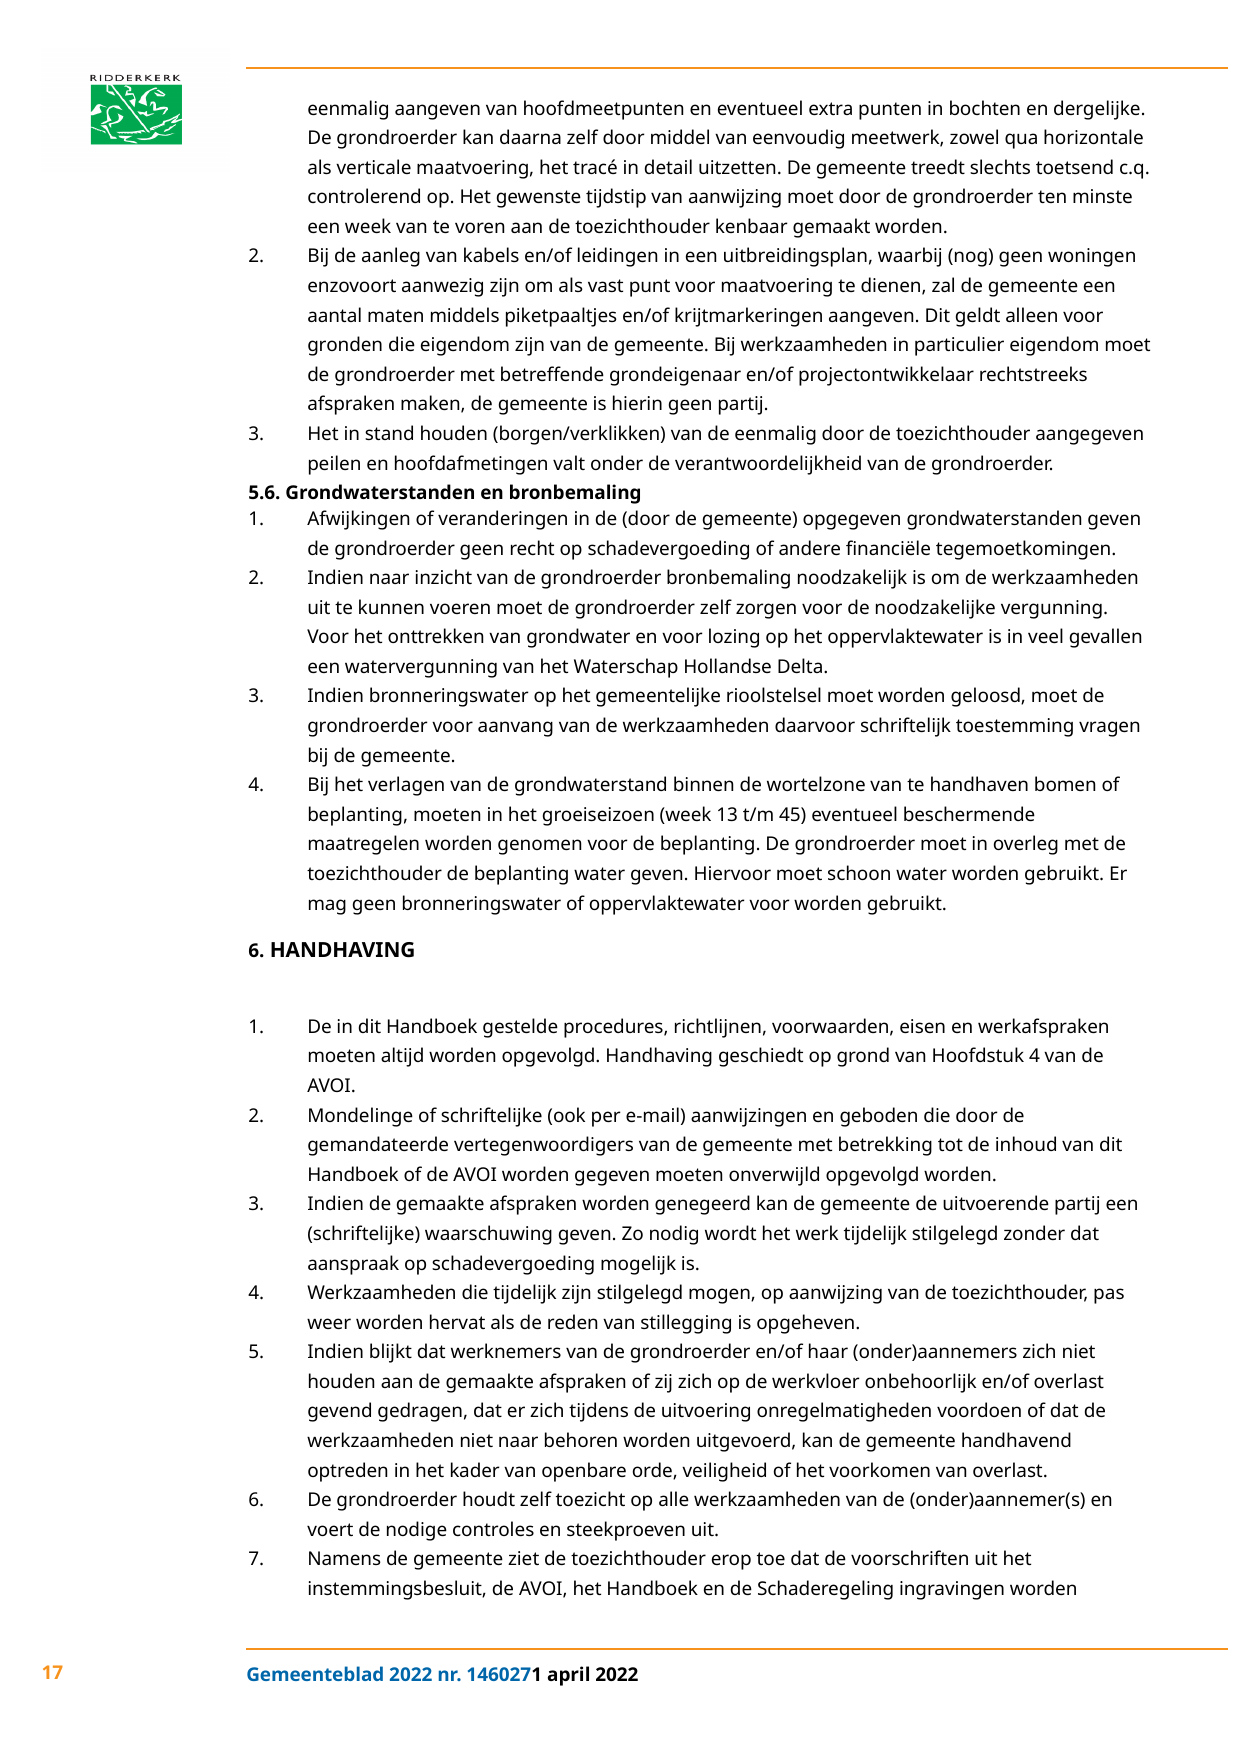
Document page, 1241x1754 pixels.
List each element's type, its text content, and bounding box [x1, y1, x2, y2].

list De grondroerder houdt zelf toezicht op alle werkzaamheden van de (onder)aannemer(s) en voert de nodige controles en steekproeven uit. [248, 1486, 1152, 1542]
text 6. HANDHAVING [248, 935, 1152, 964]
list Bij de aanleg van kabels en/of leidingen in een uitbreidingsplan, waarbij (nog) geen woningen enzovoort aanwezig zijn om als vast punt voor maatvoering te dienen, zal de gemeente een aantal maten middels piketpaaltjes en/of krijtmarkeringen aangeven. Dit geldt alleen voor gronden die eigendom zijn van de gemeente. Bij werkzaamheden in particulier eigendom moet de grondroerder met betreffende grondeigenaar en/of projectontwikkelaar rechtstreeks afspraken maken, de gemeente is hierin geen partij. [248, 243, 1152, 416]
list Indien bronneringswater op het gemeentelijke rioolstelsel moet worden geloosd, moet de grondroerder voor aanvang van de werkzaamheden daarvoor schriftelijk toestemming vragen bij de gemeente. [248, 683, 1152, 767]
list Werkzaamheden die tijdelijk zijn stilgelegd mogen, op aanwijzing van de toezichthouder, pas weer worden hervat als de reden van stillegging is opgeheven. [248, 1279, 1152, 1334]
list eenmalig aangeven van hoofdmeetpunten en eventueel extra punten in bochten en dergelijke. De grondroerder kan daarna zelf door middel van eenvoudig meetwerk, zowel qua horizontale als verticale maatvoering, het tracé in detail uitzetten. De gemeente treedt slechts toetsend c.q. controlerend op. Het gewenste tijdstip van aanwijzing moet door de grondroerder ten minste een week van te voren aan de toezichthouder kenbaar gemaakt worden. [248, 95, 1152, 239]
list Het in stand houden (borgen/verklikken) van de eenmalig door de toezichthouder aangegeven peilen en hoofdafmetingen valt onder de verantwoordelijkheid van de grondroerder. [248, 420, 1152, 476]
list Indien blijkt dat werknemers van de grondroerder en/of haar (onder)aannemers zich niet houden aan de gemaakte afspraken of zij zich op de werkvloer onbehoorlijk en/of overlast gevend gedragen, dat er zich tijdens de uitvoering onregelmatigheden voordoen of dat de werkzaamheden niet naar behoren worden uitgevoerd, kan de gemeente handhavend optreden in het kader van openbare orde, veiligheid of het voorkomen van overlast. [248, 1338, 1152, 1482]
list Namens de gemeente ziet de toezichthouder erop toe dat de voorschriften uit het instemmingsbesluit, de AVOI, het Handboek en de Schaderegeling ingravingen worden [248, 1546, 1152, 1601]
list De in dit Handboek gestelde procedures, richtlijnen, voorwaarden, eisen en werkafspraken moeten altijd worden opgevolgd. Handhaving geschiedt op grond van Hoofdstuk 4 van de AVOI. [248, 1013, 1152, 1098]
list Bij het verlagen van de grondwaterstand binnen de wortelzone van te handhaven bomen of beplanting, moeten in het groeiseizoen (week 13 t/m 45) eventueel beschermende maatregelen worden genomen voor de beplanting. De grondroerder moet in overleg met de toezichthouder de beplanting water geven. Hiervoor moet schoon water worden gebruikt. Er mag geen bronneringswater of oppervlaktewater voor worden gebruikt. [248, 771, 1152, 915]
list Mondelinge of schriftelijke (ook per e-mail) aanwijzingen en geboden die door de gemandateerde vertegenwoordigers van de gemeente met betrekking tot de inhoud van dit Handboek of de AVOI worden gegeven moeten onverwijld opgevolgd worden. [248, 1102, 1152, 1187]
list Afwijkingen of veranderingen in de (door de gemeente) opgegeven grondwaterstanden geven de grondroerder geen recht op schadevergoeding of andere financiële tegemoetkomingen. [248, 505, 1152, 560]
picture [41, 47, 231, 172]
text 5.6. Grondwaterstanden en bronbemaling [248, 479, 1152, 505]
list Indien naar inzicht van de grondroerder bronbemaling noodzakelijk is om de werkzaamheden uit te kunnen voeren moet de grondroerder zelf zorgen voor de noodzakelijke vergunning. Voor het onttrekken van grondwater en voor lozing op het oppervlaktewater is in veel gevallen een watervergunning van het Waterschap Hollandse Delta. [248, 564, 1152, 679]
list Indien de gemaakte afspraken worden genegeerd kan de gemeente de uitvoerende partij een (schriftelijke) waarschuwing geven. Zo nodig wordt het werk tijdelijk stilgelegd zonder dat aanspraak op schadevergoeding mogelijk is. [248, 1191, 1152, 1275]
